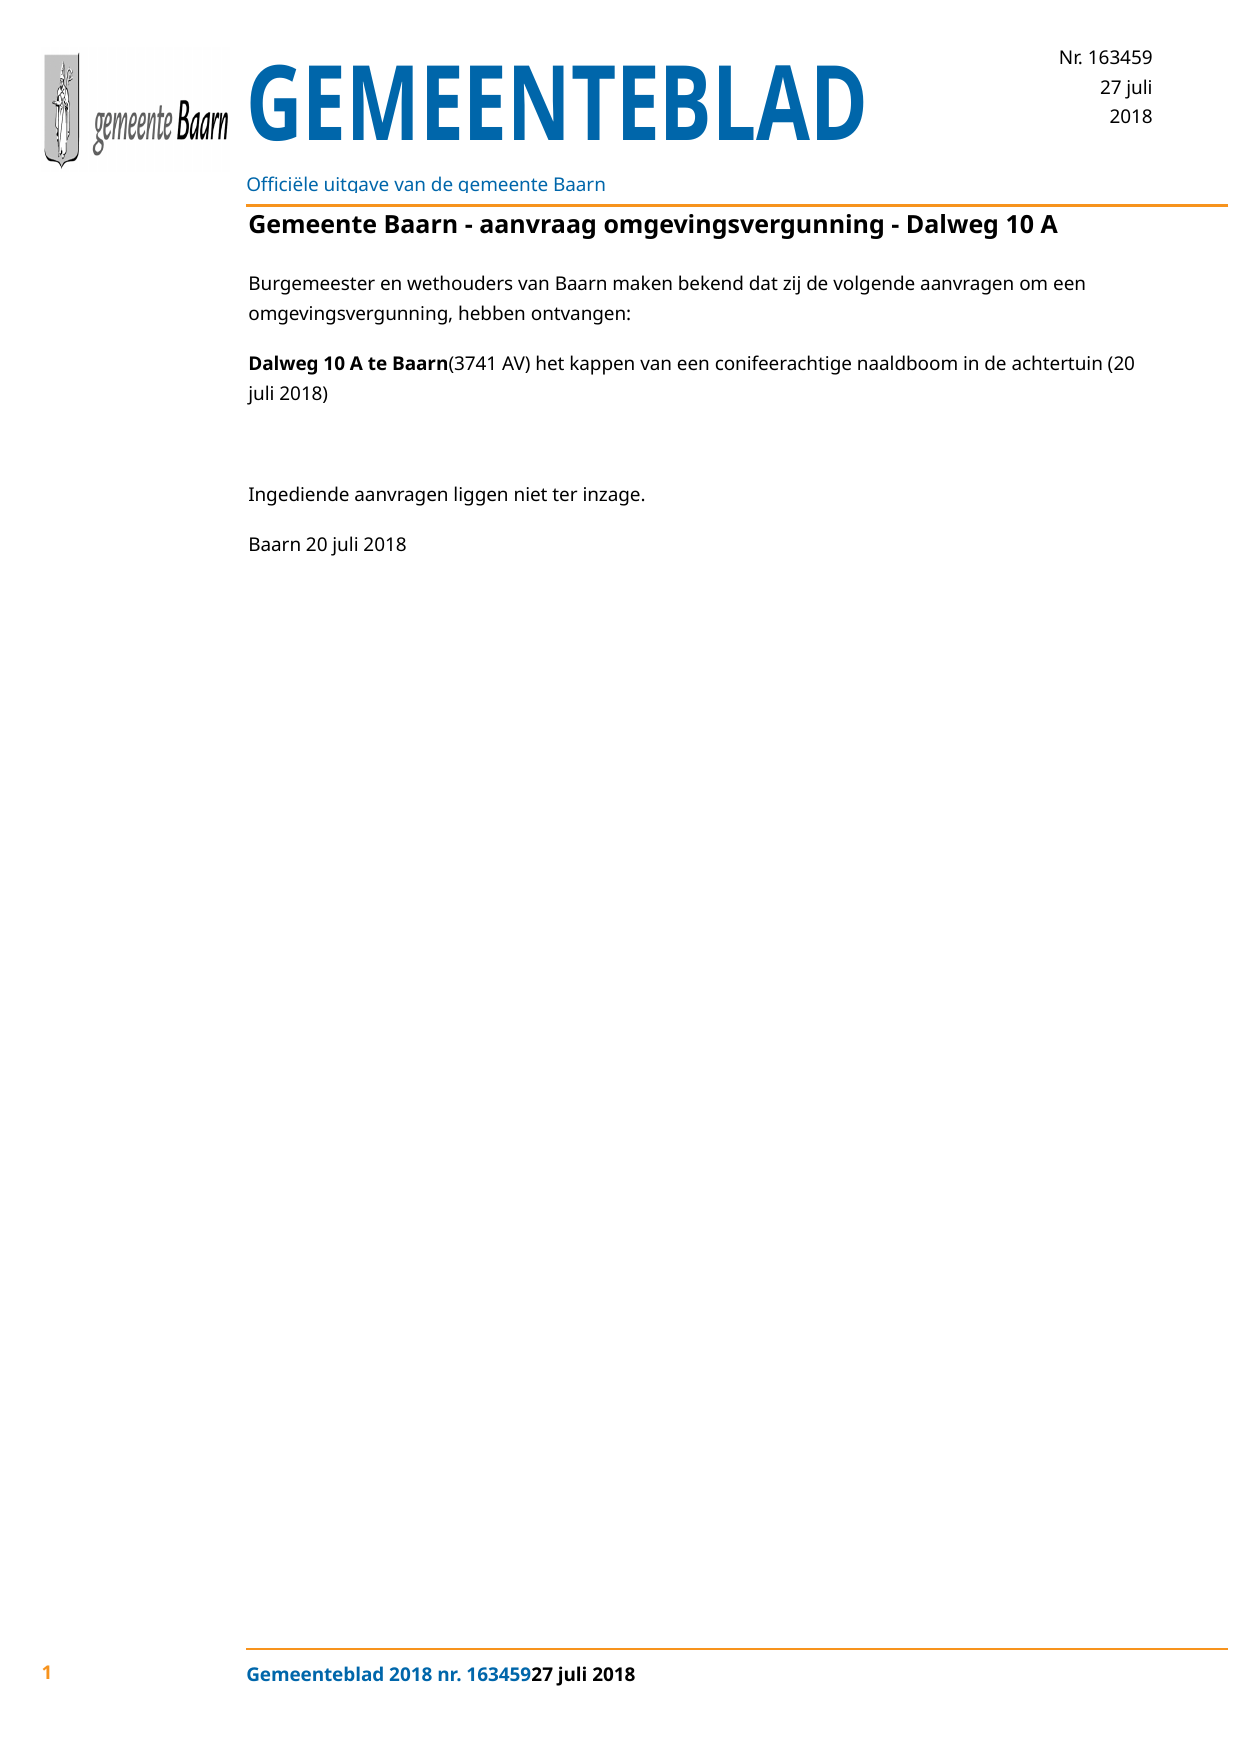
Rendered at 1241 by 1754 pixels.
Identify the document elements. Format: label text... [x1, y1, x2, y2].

picture [41, 47, 231, 172]
text Baarn 20 juli 2018 [248, 531, 1152, 557]
text Ingediende aanvragen liggen niet ter inzage. [248, 481, 1152, 506]
text Burgemeester en wethouders van Baarn maken bekend dat zij de volgende aanvragen om een omgevingsvergunning, hebben ontvangen: [248, 270, 1152, 326]
text Gemeente Baarn - aanvraag omgevingsvergunning - Dalweg 10 A [248, 207, 1152, 241]
text Dalweg 10 A te Baarn(3741 AV) het kappen van een conifeerachtige naaldboom in de achtertuin (20 juli 2018) [248, 350, 1152, 406]
